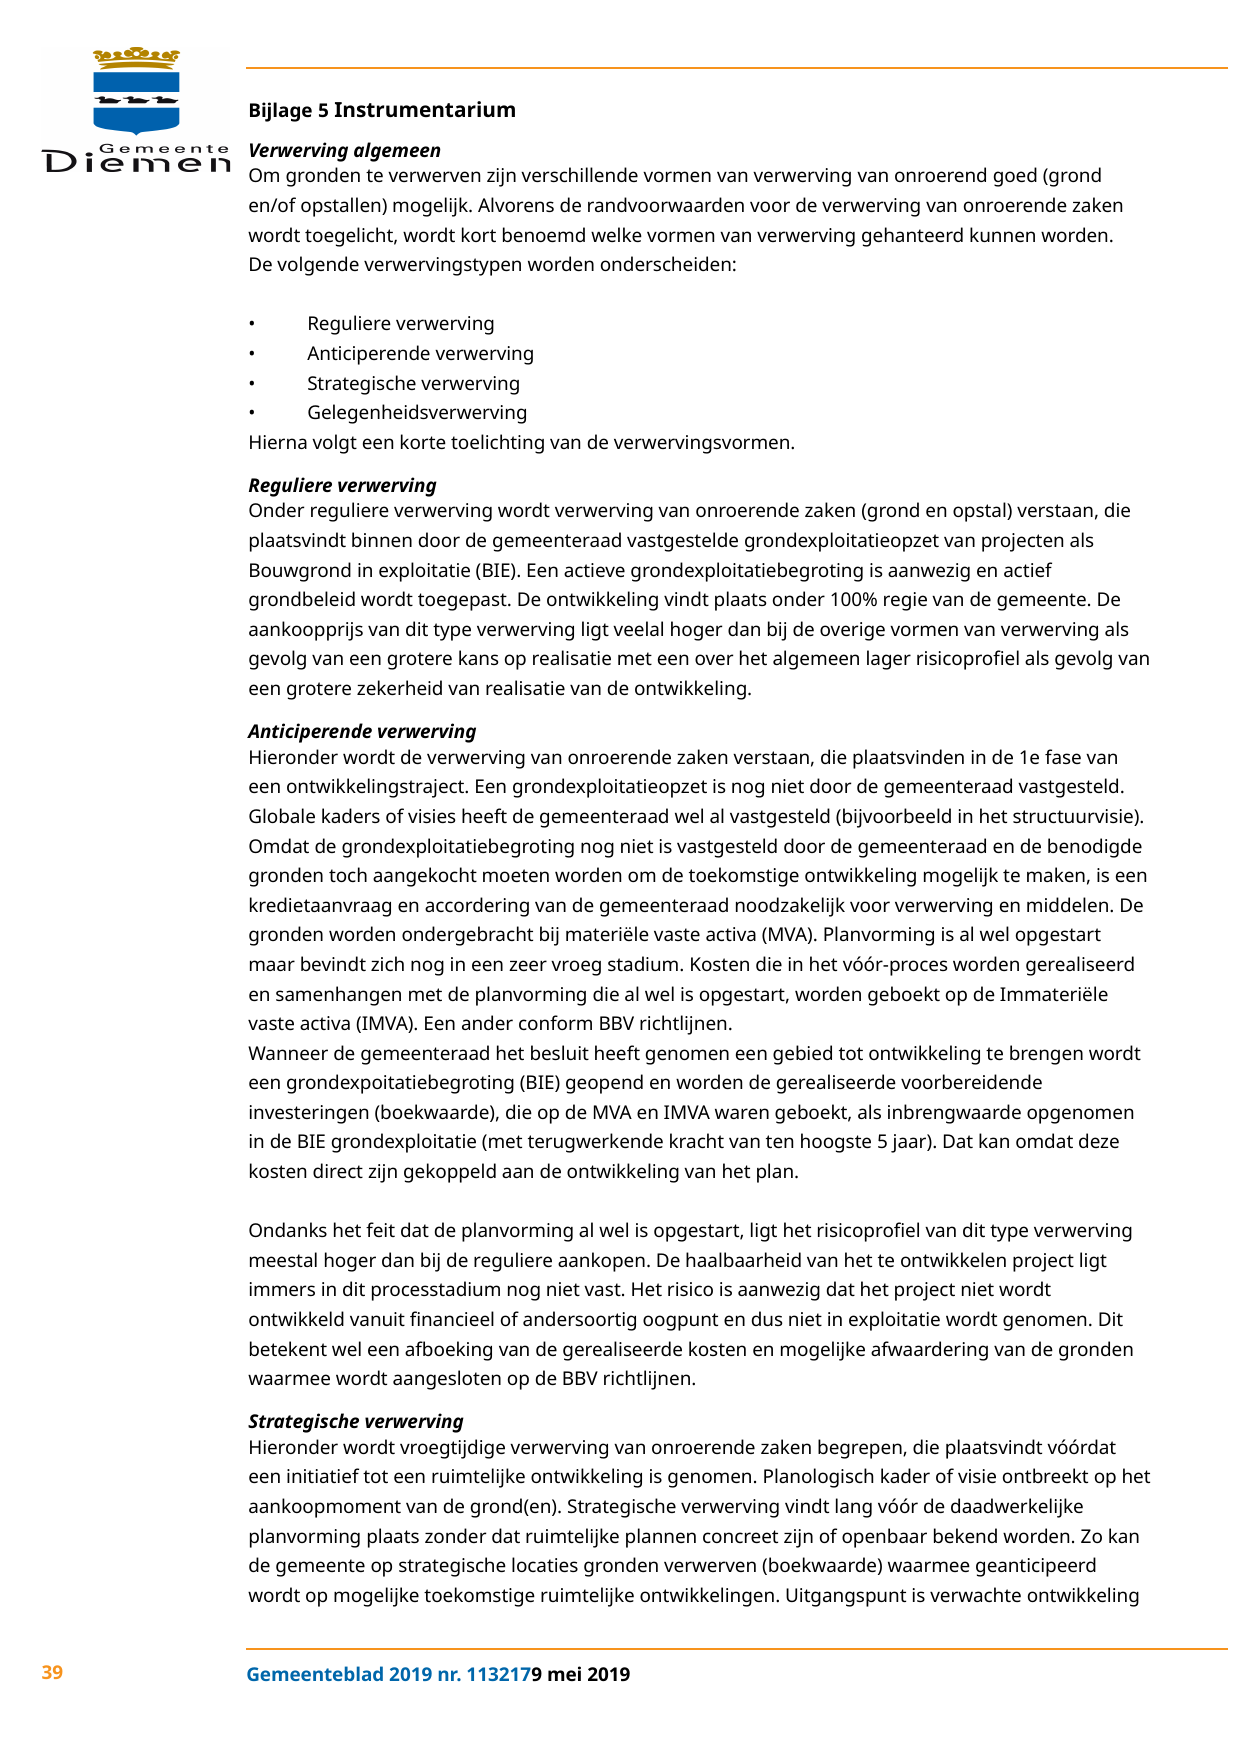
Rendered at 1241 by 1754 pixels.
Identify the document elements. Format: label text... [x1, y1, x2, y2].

text Hieronder wordt vroegtijdige verwerving van onroerende zaken begrepen, die plaatsvindt vóórdat een initiatief tot een ruimtelijke ontwikkeling is genomen. Planologisch kader of visie ontbreekt op het aankoopmoment van de grond(en). Strategische verwerving vindt lang vóór de daadwerkelijke planvorming plaats zonder dat ruimtelijke plannen concreet zijn of openbaar bekend worden. Zo kan de gemeente op strategische locaties gronden verwerven (boekwaarde) waarmee geanticipeerd wordt op mogelijke toekomstige ruimtelijke ontwikkelingen. Uitgangspunt is verwachte ontwikkeling [248, 1434, 1152, 1608]
text Ondanks het feit dat de planvorming al wel is opgestart, ligt het risicoprofiel van dit type verwerving meestal hoger dan bij de reguliere aankopen. De haalbaarheid van het te ontwikkelen project ligt immers in dit processtadium nog niet vast. Het risico is aanwezig dat het project niet wordt ontwikkeld vanuit financieel of andersoortig oogpunt en dus niet in exploitatie wordt genomen. Dit betekent wel een afboeking van de gerealiseerde kosten en mogelijke afwaardering van de gronden waarmee wordt aangesloten op de BBV richtlijnen. [248, 1217, 1152, 1391]
text Anticiperende verwerving [248, 718, 1152, 744]
text Strategische verwerving [248, 1408, 1152, 1434]
text Reguliere verwerving [248, 472, 1152, 498]
text De volgende verwervingstypen worden onderscheiden: [248, 251, 1152, 277]
text Verwerving algemeen [248, 137, 1152, 163]
list Strategische verwerving [248, 370, 1152, 395]
text Om gronden te verwerven zijn verschillende vormen van verwerving van onroerend goed (grond en/of opstallen) mogelijk. Alvorens de randvoorwaarden voor de verwerving van onroerende zaken wordt toegelicht, wordt kort benoemd welke vormen van verwerving gehanteerd kunnen worden. [248, 163, 1152, 247]
text Bijlage 5 Instrumentarium [248, 95, 1152, 123]
text Hieronder wordt de verwerving van onroerende zaken verstaan, die plaatsvinden in de 1e fase van een ontwikkelingstraject. Een grondexploitatieopzet is nog niet door de gemeenteraad vastgesteld. Globale kaders of visies heeft de gemeenteraad wel al vastgesteld (bijvoorbeeld in het structuurvisie). Omdat de grondexploitatiebegroting nog niet is vastgesteld door de gemeenteraad en de benodigde gronden toch aangekocht moeten worden om de toekomstige ontwikkeling mogelijk te maken, is een kredietaanvraag en accordering van de gemeenteraad noodzakelijk voor verwerving en middelen. De gronden worden ondergebracht bij materiële vaste activa (MVA). Planvorming is al wel opgestart maar bevindt zich nog in een zeer vroeg stadium. Kosten die in het vóór-proces worden gerealiseerd en samenhangen met de planvorming die al wel is opgestart, worden geboekt op de Immateriële vaste activa (IMVA). Een ander conform BBV richtlijnen. [248, 744, 1152, 1036]
list Gelegenheidsverwerving [248, 399, 1152, 425]
list Anticiperende verwerving [248, 340, 1152, 366]
text Wanneer de gemeenteraad het besluit heeft genomen een gebied tot ontwikkeling te brengen wordt een grondexpoitatiebegroting (BIE) geopend en worden de gerealiseerde voorbereidende investeringen (boekwaarde), die op de MVA en IMVA waren geboekt, als inbrengwaarde opgenomen in de BIE grondexploitatie (met terugwerkende kracht van ten hoogste 5 jaar). Dat kan omdat deze kosten direct zijn gekoppeld aan de ontwikkeling van het plan. [248, 1040, 1152, 1184]
picture [41, 47, 231, 172]
text Onder reguliere verwerving wordt verwerving van onroerende zaken (grond en opstal) verstaan, die plaatsvindt binnen door de gemeenteraad vastgestelde grondexploitatieopzet van projecten als Bouwgrond in exploitatie (BIE). Een actieve grondexploitatiebegroting is aanwezig en actief grondbeleid wordt toegepast. De ontwikkeling vindt plaats onder 100% regie van de gemeente. De aankoopprijs van dit type verwerving ligt veelal hoger dan bij de overige vormen van verwerving als gevolg van een grotere kans op realisatie met een over het algemeen lager risicoprofiel als gevolg van een grotere zekerheid van realisatie van de ontwikkeling. [248, 498, 1152, 701]
text Hierna volgt een korte toelichting van de verwervingsvormen. [248, 429, 1152, 454]
list Reguliere verwerving [248, 311, 1152, 336]
